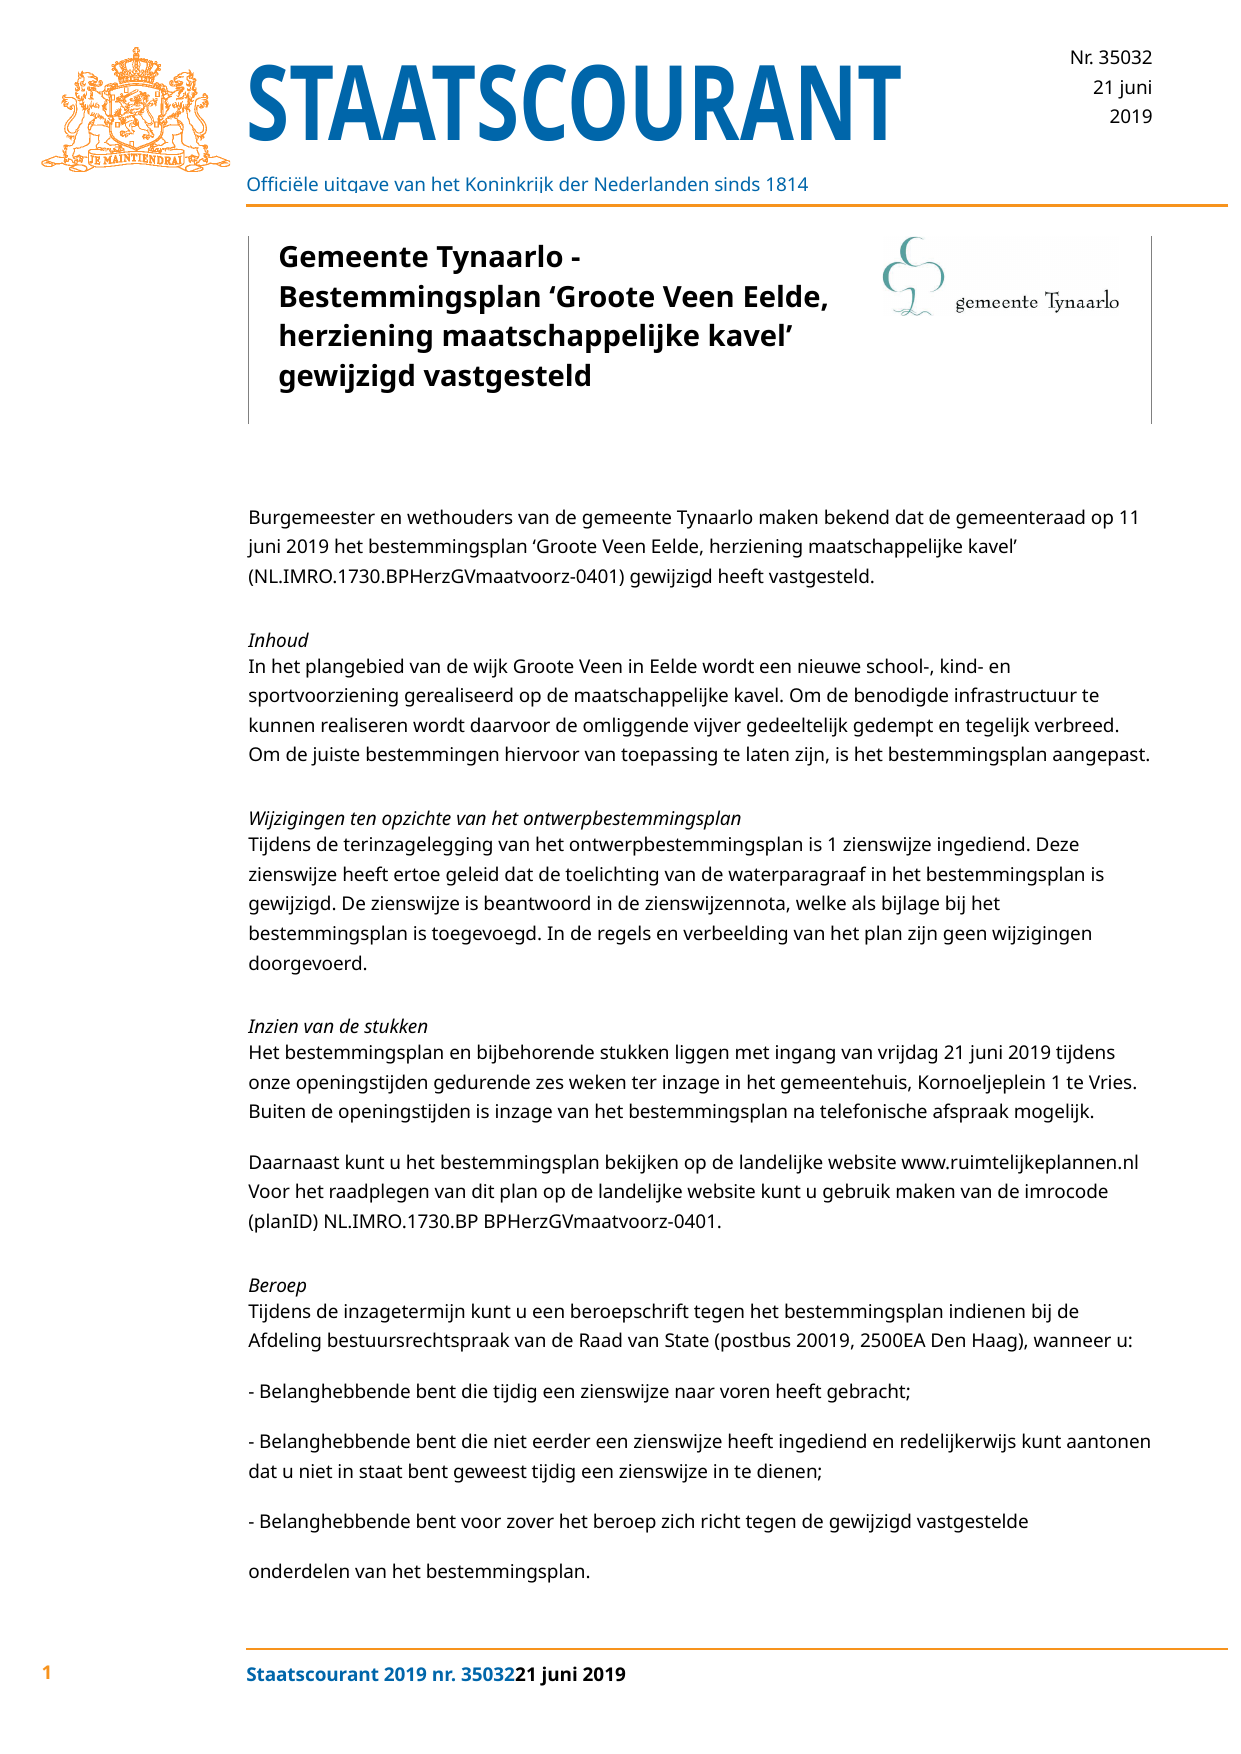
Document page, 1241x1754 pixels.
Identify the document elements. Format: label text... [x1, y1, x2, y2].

text - Belanghebbende bent voor zover het beroep zich richt tegen de gewijzigd vastgestelde [248, 1508, 1152, 1534]
text Wijzigingen ten opzichte van het ontwerpbestemmingsplan [248, 806, 1152, 831]
text onderdelen van het bestemmingsplan. [248, 1559, 1152, 1584]
text Het bestemmingsplan en bijbehorende stukken liggen met ingang van vrijdag 21 juni 2019 tijdens onze openingstijden gedurende zes weken ter inzage in het gemeentehuis, Kornoeljeplein 1 te Vries. Buiten de openingstijden is inzage van het bestemmingsplan na telefonische afspraak mogelijk. [248, 1039, 1152, 1124]
text In het plangebied van de wijk Groote Veen in Eelde wordt een nieuwe school-, kind- en sportvoorziening gerealiseerd op de maatschappelijke kavel. Om de benodigde infrastructuur te kunnen realiseren wordt daarvoor de omliggende vijver gedeeltelijk gedempt en tegelijk verbreed. Om de juiste bestemmingen hiervoor van toepassing te laten zijn, is het bestemmingsplan aangepast. [248, 653, 1152, 767]
text Tijdens de inzagetermijn kunt u een beroepschrift tegen het bestemmingsplan indienen bij de Afdeling bestuursrechtspraak van de Raad van State (postbus 20019, 2500EA Den Haag), wanneer u: [248, 1298, 1152, 1353]
picture [41, 47, 231, 172]
text Beroep [248, 1272, 1152, 1298]
table_header [850, 236, 1151, 424]
table_header Gemeente Tynaarlo - Bestemmingsplan ‘Groote Veen Eelde, herziening maatschappelijke kavel’ gewijzigd vastgesteld [249, 236, 850, 424]
text - Belanghebbende bent die tijdig een zienswijze naar voren heeft gebracht; [248, 1378, 1152, 1403]
text Daarnaast kunt u het bestemmingsplan bekijken op de landelijke website www.ruimtelijkeplannen.nl Voor het raadplegen van dit plan op de landelijke website kunt u gebruik maken van de imrocode (planID) NL.IMRO.1730.BP BPHerzGVmaatvoorz-0401. [248, 1149, 1152, 1234]
text - Belanghebbende bent die niet eerder een zienswijze heeft ingediend en redelijkerwijs kunt aantonen dat u niet in staat bent geweest tijdig een zienswijze in te dienen; [248, 1428, 1152, 1483]
text Inzien van de stukken [248, 1014, 1152, 1039]
text Inhoud [248, 627, 1152, 653]
picture [882, 236, 1119, 316]
text Tijdens de terinzagelegging van het ontwerpbestemmingsplan is 1 zienswijze ingediend. Deze zienswijze heeft ertoe geleid dat de toelichting van de waterparagraaf in het bestemmingsplan is gewijzigd. De zienswijze is beantwoord in de zienswijzennota, welke als bijlage bij het bestemmingsplan is toegevoegd. In de regels en verbeelding van het plan zijn geen wijzigingen doorgevoerd. [248, 831, 1152, 975]
text Burgemeester en wethouders van de gemeente Tynaarlo maken bekend dat de gemeenteraad op 11 juni 2019 het bestemmingsplan ‘Groote Veen Eelde, herziening maatschappelijke kavel’ (NL.IMRO.1730.BPHerzGVmaatvoorz-0401) gewijzigd heeft vastgesteld. [248, 504, 1152, 589]
